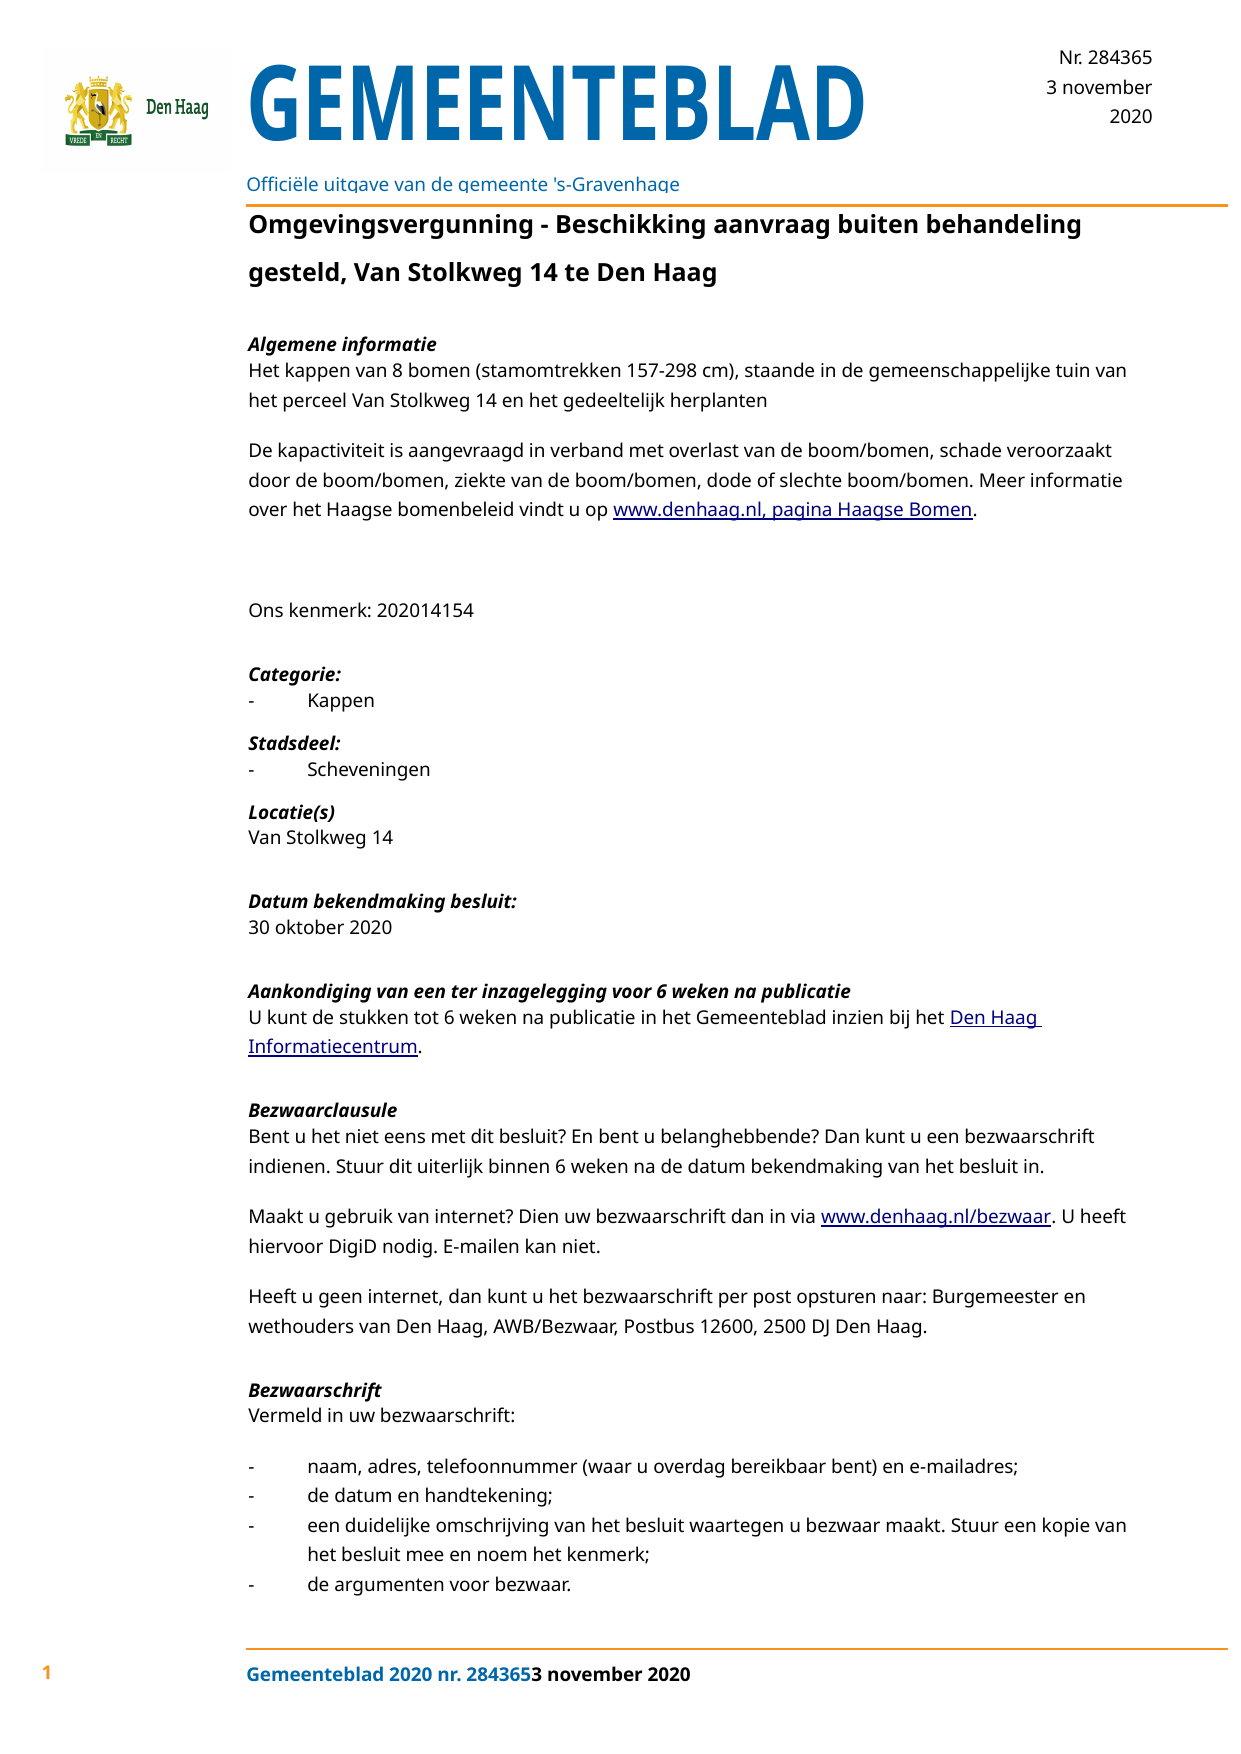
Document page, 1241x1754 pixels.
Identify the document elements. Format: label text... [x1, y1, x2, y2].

text Bent u het niet eens met dit besluit? En bent u belanghebbende? Dan kunt u een bezwaarschrift indienen. Stuur dit uiterlijk binnen 6 weken na de datum bekendmaking van het besluit in. [248, 1123, 1152, 1178]
text Vermeld in uw bezwaarschrift: [248, 1402, 1152, 1428]
text Aankondiging van een ter inzagelegging voor 6 weken na publicatie [248, 978, 1152, 1004]
list de datum en handtekening; [248, 1482, 1152, 1508]
text Maakt u gebruik van internet? Dien uw bezwaarschrift dan in via www.denhaag.nl/bezwaar. U heeft hiervoor DigiD nodig. E-mailen kan niet. [248, 1203, 1152, 1258]
text Ons kenmerk: 202014154 [248, 597, 1152, 623]
text Categorie: [248, 661, 1152, 687]
text Omgevingsvergunning - Beschikking aanvraag buiten behandeling gesteld, Van Stolkweg 14 te Den Haag [248, 207, 1152, 288]
text Datum bekendmaking besluit: [248, 888, 1152, 914]
text Het kappen van 8 bomen (stamomtrekken 157-298 cm), staande in de gemeenschappelijke tuin van het perceel Van Stolkweg 14 en het gedeeltelijk herplanten [248, 357, 1152, 412]
list Kappen [248, 687, 1152, 713]
text De kapactiviteit is aangevraagd in verband met overlast van de boom/bomen, schade veroorzaakt door de boom/bomen, ziekte van de boom/bomen, dode of slechte boom/bomen. Meer informatie over het Haagse bomenbeleid vindt u op www.denhaag.nl, pagina Haagse Bomen. [248, 437, 1152, 522]
list de argumenten voor bezwaar. [248, 1571, 1152, 1597]
text U kunt de stukken tot 6 weken na publicatie in het Gemeenteblad inzien bij het Den Haag Informatiecentrum. [248, 1004, 1152, 1059]
list Scheveningen [248, 756, 1152, 781]
list naam, adres, telefoonnummer (waar u overdag bereikbaar bent) en e-mailadres; [248, 1453, 1152, 1479]
text Van Stolkweg 14 [248, 824, 1152, 850]
text Stadsdeel: [248, 730, 1152, 756]
text Heeft u geen internet, dan kunt u het bezwaarschrift per post opsturen naar: Burgemeester en wethouders van Den Haag, AWB/Bezwaar, Postbus 12600, 2500 DJ Den Haag. [248, 1283, 1152, 1338]
list een duidelijke omschrijving van het besluit waartegen u bezwaar maakt. Stuur een kopie van het besluit mee en noem het kenmerk; [248, 1512, 1152, 1567]
text Bezwaarschrift [248, 1377, 1152, 1402]
text Algemene informatie [248, 331, 1152, 357]
text Locatie(s) [248, 799, 1152, 824]
text Bezwaarclausule [248, 1097, 1152, 1123]
picture [41, 47, 231, 172]
text 30 oktober 2020 [248, 914, 1152, 940]
